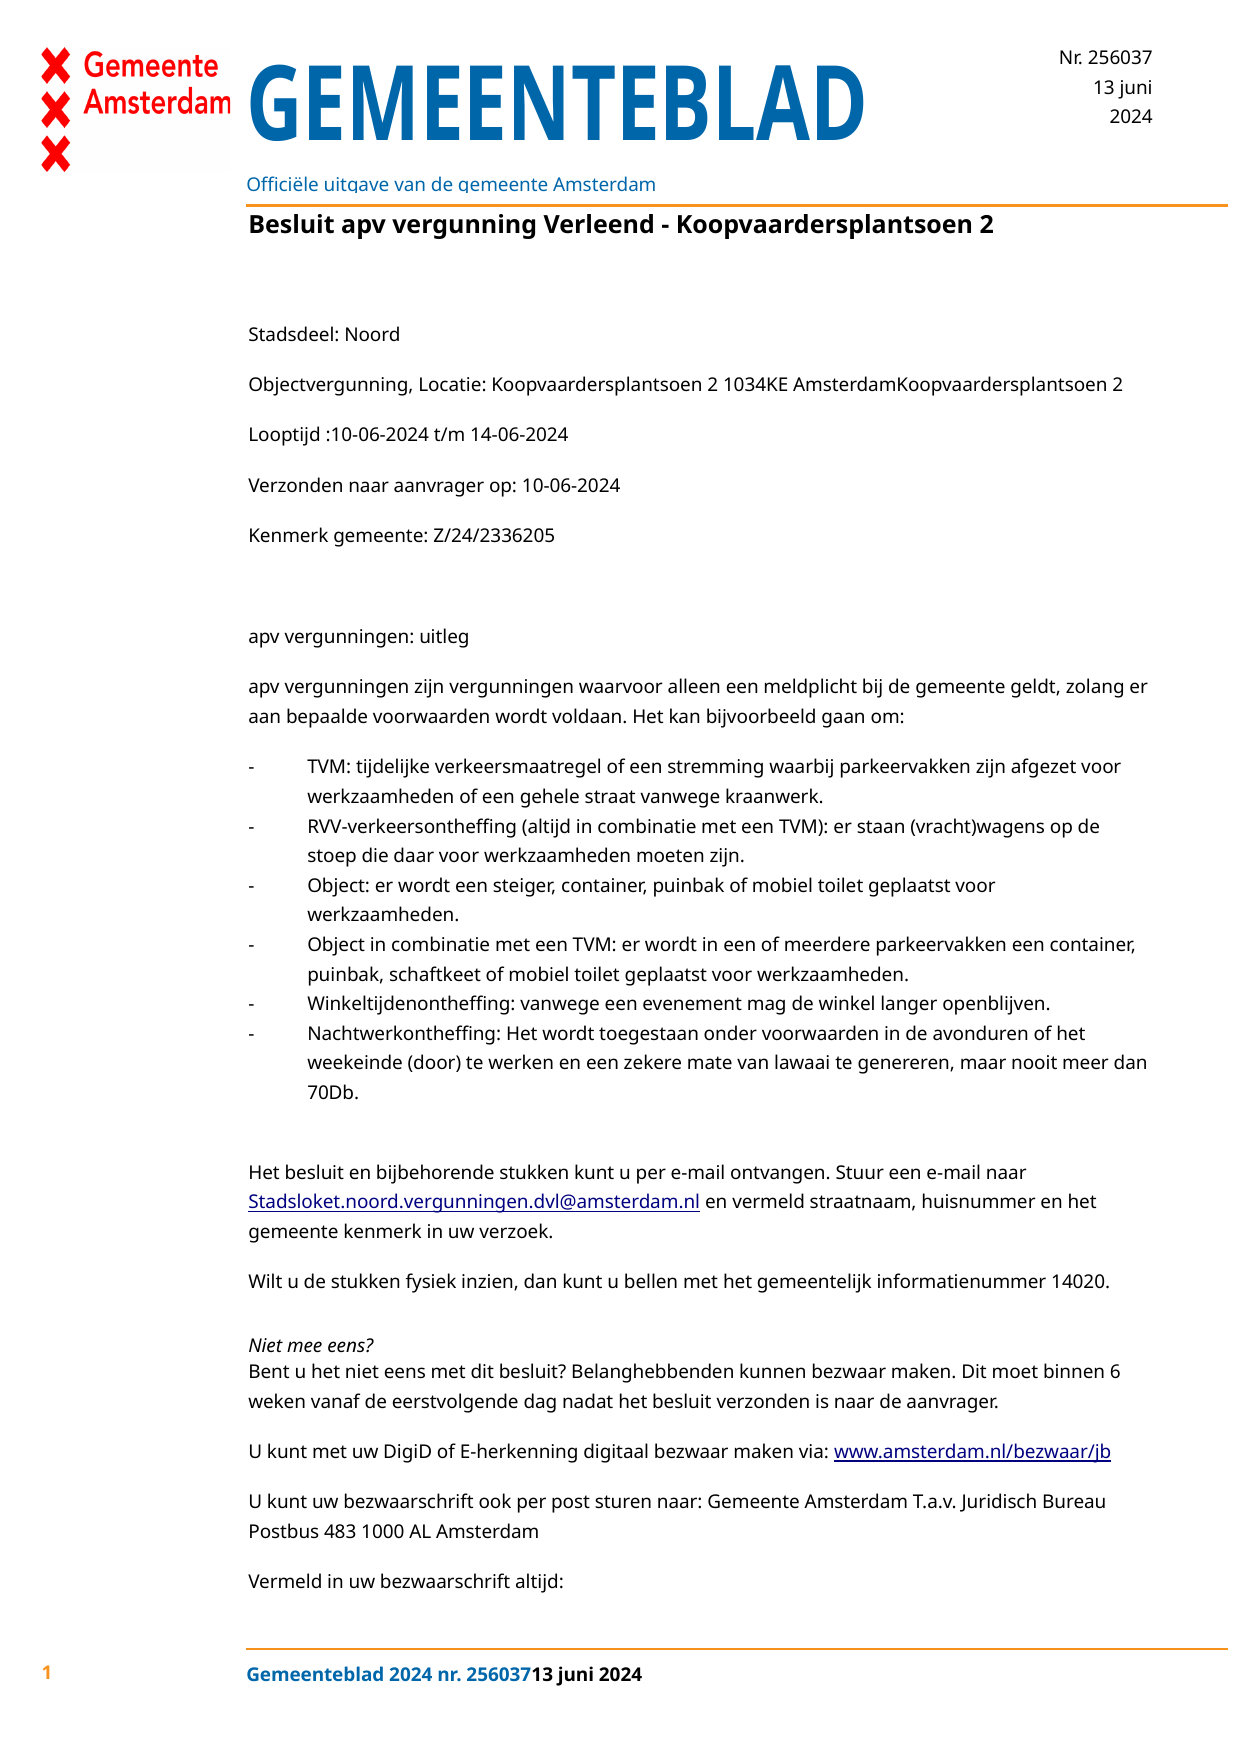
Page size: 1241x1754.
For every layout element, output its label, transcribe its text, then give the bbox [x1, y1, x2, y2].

text Verzonden naar aanvrager op: 10-06-2024 [248, 472, 1152, 498]
text Kenmerk gemeente: Z/24/2336205 [248, 522, 1152, 548]
list RVV-verkeersontheffing (altijd in combinatie met een TVM): er staan (vracht)wagens op de stoep die daar voor werkzaamheden moeten zijn. [248, 813, 1152, 868]
list Object in combinatie met een TVM: er wordt in een of meerdere parkeervakken een container, puinbak, schaftkeet of mobiel toilet geplaatst voor werkzaamheden. [248, 931, 1152, 986]
text Wilt u de stukken fysiek inzien, dan kunt u bellen met het gemeentelijk informatienummer 14020. [248, 1269, 1152, 1294]
list Object: er wordt een steiger, container, puinbak of mobiel toilet geplaatst voor werkzaamheden. [248, 872, 1152, 927]
text apv vergunningen: uitleg [248, 623, 1152, 649]
text U kunt met uw DigiD of E-herkenning digitaal bezwaar maken via: www.amsterdam.nl/bezwaar/jb [248, 1438, 1152, 1464]
picture [41, 47, 231, 172]
text Objectvergunning, Locatie: Koopvaardersplantsoen 2 1034KE AmsterdamKoopvaardersplantsoen 2 [248, 371, 1152, 397]
text Looptijd :10-06-2024 t/m 14-06-2024 [248, 422, 1152, 447]
text apv vergunningen zijn vergunningen waarvoor alleen een meldplicht bij de gemeente geldt, zolang er aan bepaalde voorwaarden wordt voldaan. Het kan bijvoorbeeld gaan om: [248, 674, 1152, 729]
text Besluit apv vergunning Verleend - Koopvaardersplantsoen 2 [248, 207, 1152, 241]
text Bent u het niet eens met dit besluit? Belanghebbenden kunnen bezwaar maken. Dit moet binnen 6 weken vanaf de eerstvolgende dag nadat het besluit verzonden is naar de aanvrager. [248, 1358, 1152, 1414]
text Niet mee eens? [248, 1333, 1152, 1358]
list TVM: tijdelijke verkeersmaatregel of een stremming waarbij parkeervakken zijn afgezet voor werkzaamheden of een gehele straat vanwege kraanwerk. [248, 754, 1152, 809]
list Winkeltijdenontheffing: vanwege een evenement mag de winkel langer openblijven. [248, 990, 1152, 1016]
text Stadsdeel: Noord [248, 321, 1152, 346]
text U kunt uw bezwaarschrift ook per post sturen naar: Gemeente Amsterdam T.a.v. Juridisch Bureau Postbus 483 1000 AL Amsterdam [248, 1489, 1152, 1544]
list Nachtwerkontheffing: Het wordt toegestaan onder voorwaarden in de avonduren of het weekeinde (door) te werken en een zekere mate van lawaai te genereren, maar nooit meer dan 70Db. [248, 1020, 1152, 1105]
text Het besluit en bijbehorende stukken kunt u per e-mail ontvangen. Stuur een e-mail naar Stadsloket.noord.vergunningen.dvl@amsterdam.nl en vermeld straatnaam, huisnummer en het gemeente kenmerk in uw verzoek. [248, 1159, 1152, 1244]
text Vermeld in uw bezwaarschrift altijd: [248, 1569, 1152, 1594]
